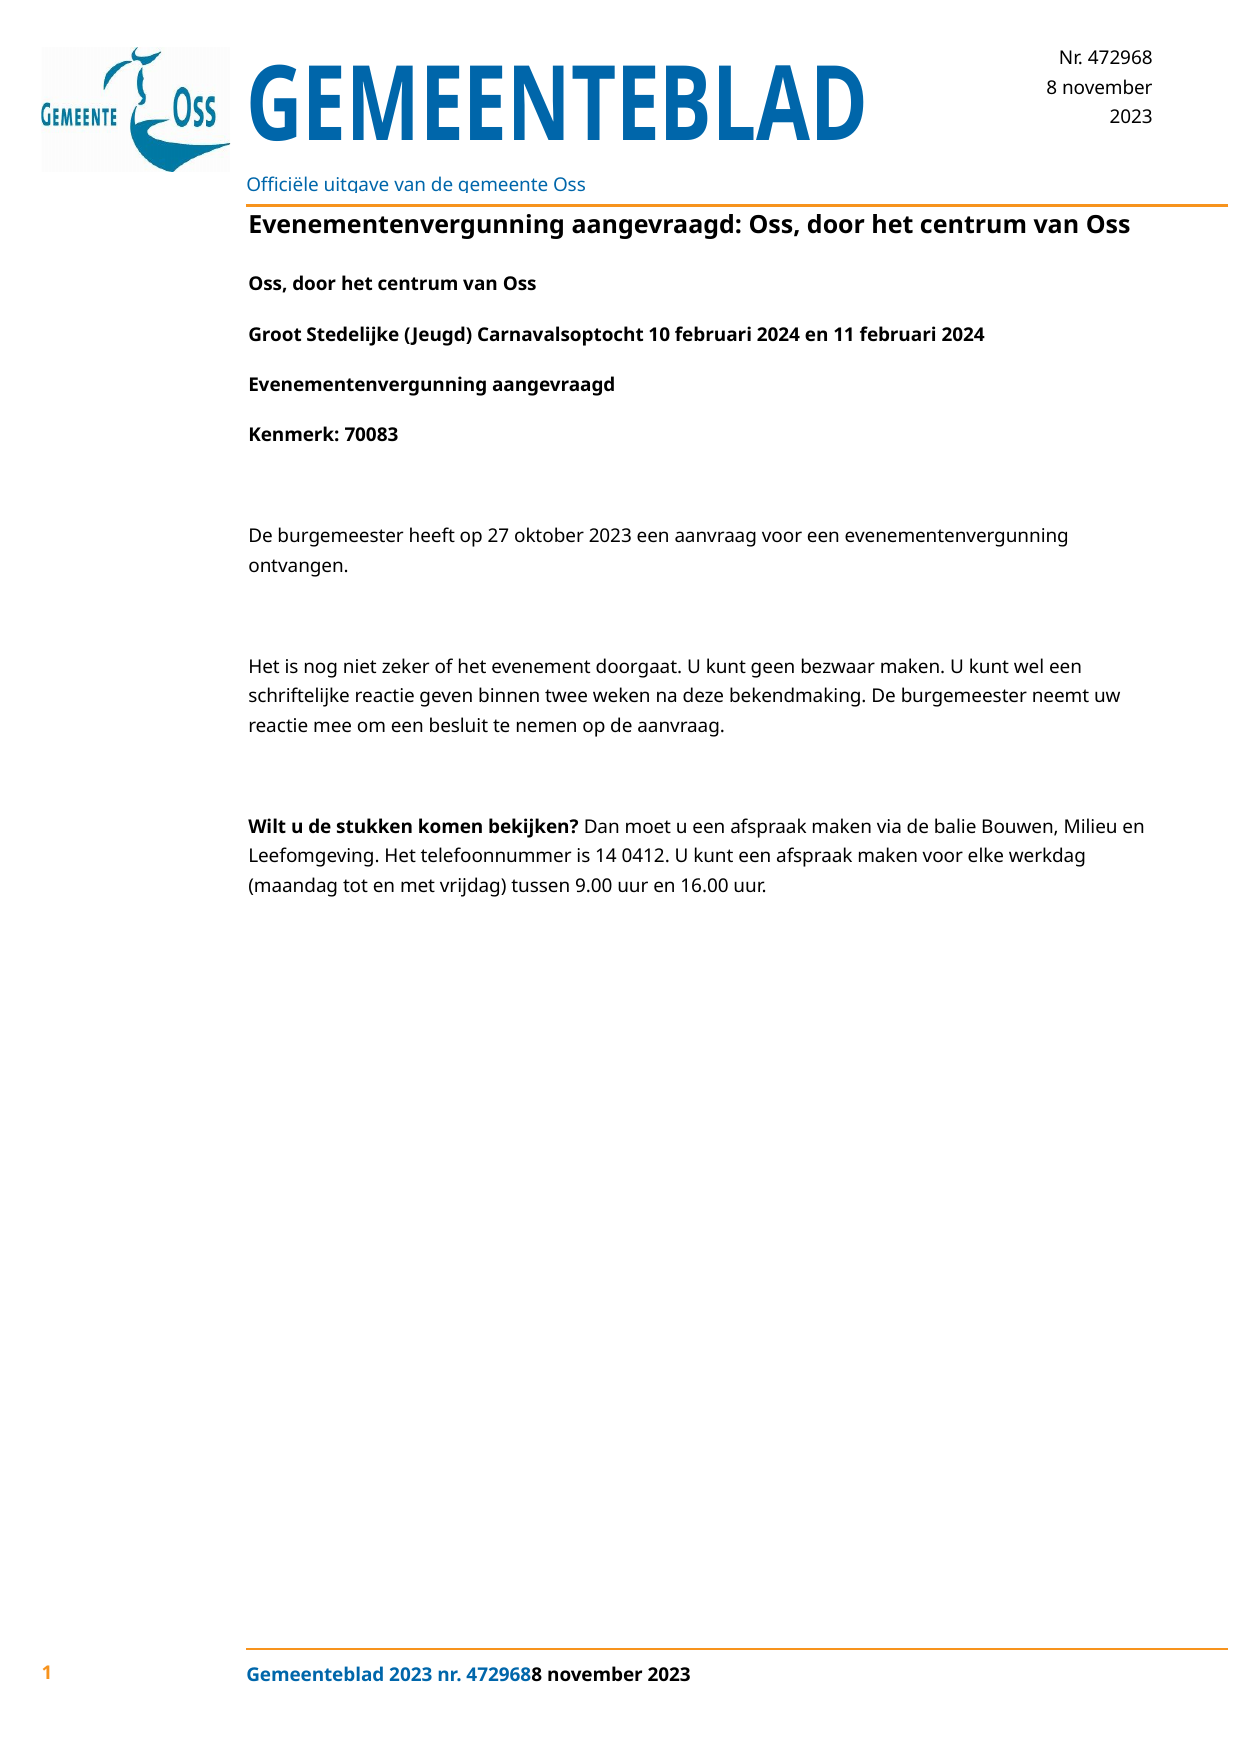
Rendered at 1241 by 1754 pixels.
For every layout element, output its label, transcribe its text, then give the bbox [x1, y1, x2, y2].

picture [41, 47, 231, 172]
text Kenmerk: 70083 [248, 422, 1152, 447]
text Oss, door het centrum van Oss [248, 270, 1152, 296]
text De burgemeester heeft op 27 oktober 2023 een aanvraag voor een evenementenvergunning ontvangen. [248, 522, 1152, 578]
text Evenementenvergunning aangevraagd: Oss, door het centrum van Oss [248, 207, 1152, 241]
text Wilt u de stukken komen bekijken? Dan moet u een afspraak maken via de balie Bouwen, Milieu en Leefomgeving. Het telefoonnummer is 14 0412. U kunt een afspraak maken voor elke werkdag (maandag tot en met vrijdag) tussen 9.00 uur en 16.00 uur. [248, 813, 1152, 898]
text Groot Stedelijke (Jeugd) Carnavalsoptocht 10 februari 2024 en 11 februari 2024 [248, 321, 1152, 346]
text Evenementenvergunning aangevraagd [248, 371, 1152, 397]
text Het is nog niet zeker of het evenement doorgaat. U kunt geen bezwaar maken. U kunt wel een schriftelijke reactie geven binnen twee weken na deze bekendmaking. De burgemeester neemt uw reactie mee om een besluit te nemen op de aanvraag. [248, 653, 1152, 738]
